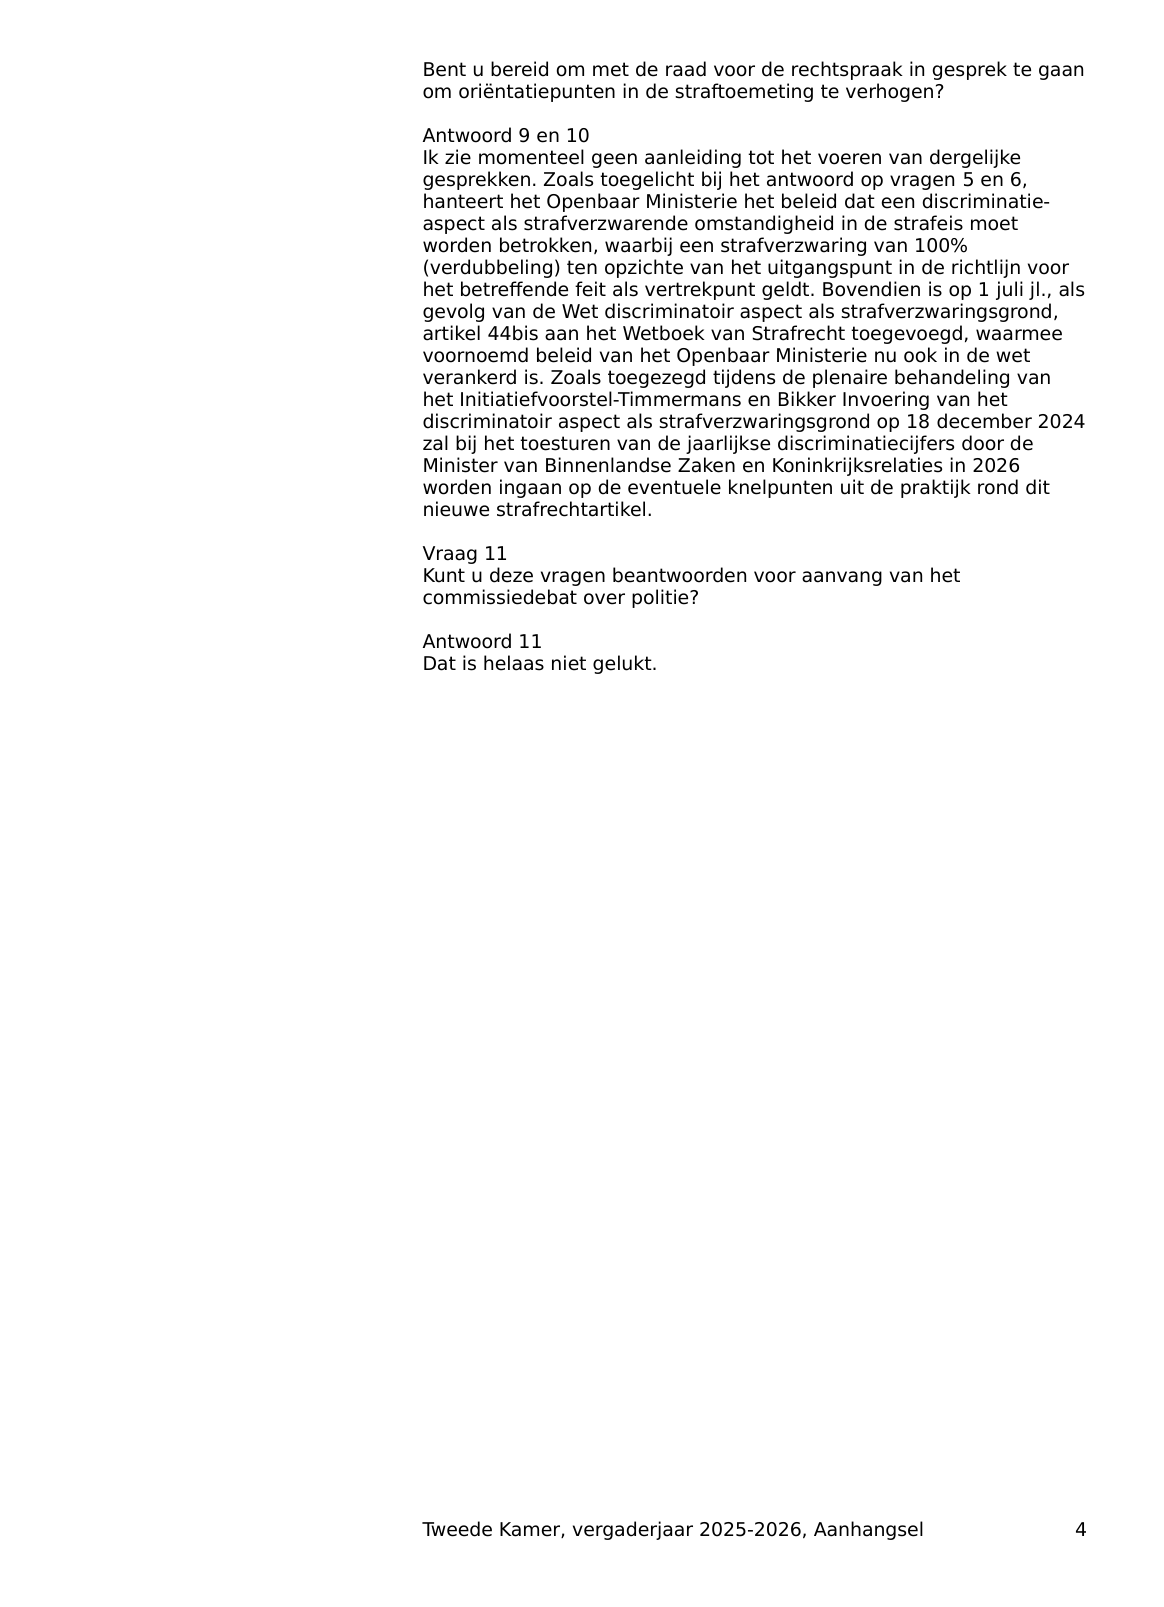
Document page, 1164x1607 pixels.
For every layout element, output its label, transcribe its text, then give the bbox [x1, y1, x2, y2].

text Antwoord 11 [422, 631, 1087, 653]
text Antwoord 9 en 10 [422, 125, 1087, 147]
text Dat is helaas niet gelukt. [422, 653, 1087, 675]
text Kunt u deze vragen beantwoorden voor aanvang van het commissiedebat over politie? [422, 565, 1087, 609]
text Vraag 11 [422, 543, 1087, 565]
text Ik zie momenteel geen aanleiding tot het voeren van dergelijke gesprekken. Zoals toegelicht bij het antwoord op vragen 5 en 6, hanteert het Openbaar Ministerie het beleid dat een discriminatie-aspect als strafverzwarende omstandigheid in de strafeis moet worden betrokken, waarbij een strafverzwaring van 100% (verdubbeling) ten opzichte van het uitgangspunt in de richtlijn voor het betreffende feit als vertrekpunt geldt. Bovendien is op 1 juli jl., als gevolg van de Wet discriminatoir aspect als strafverzwaringsgrond, artikel 44bis aan het Wetboek van Strafrecht toegevoegd, waarmee voornoemd beleid van het Openbaar Ministerie nu ook in de wet verankerd is. Zoals toegezegd tijdens de plenaire behandeling van het Initiatiefvoorstel-Timmermans en Bikker Invoering van het discriminatoir aspect als strafverzwaringsgrond op 18 december 2024 zal bij het toesturen van de jaarlijkse discriminatiecijfers door de Minister van Binnenlandse Zaken en Koninkrijksrelaties in 2026 worden ingaan op de eventuele knelpunten uit de praktijk rond dit nieuwe strafrechtartikel. [422, 147, 1087, 521]
text Bent u bereid om met de raad voor de rechtspraak in gesprek te gaan om oriëntatiepunten in de straftoemeting te verhogen? [422, 59, 1087, 103]
